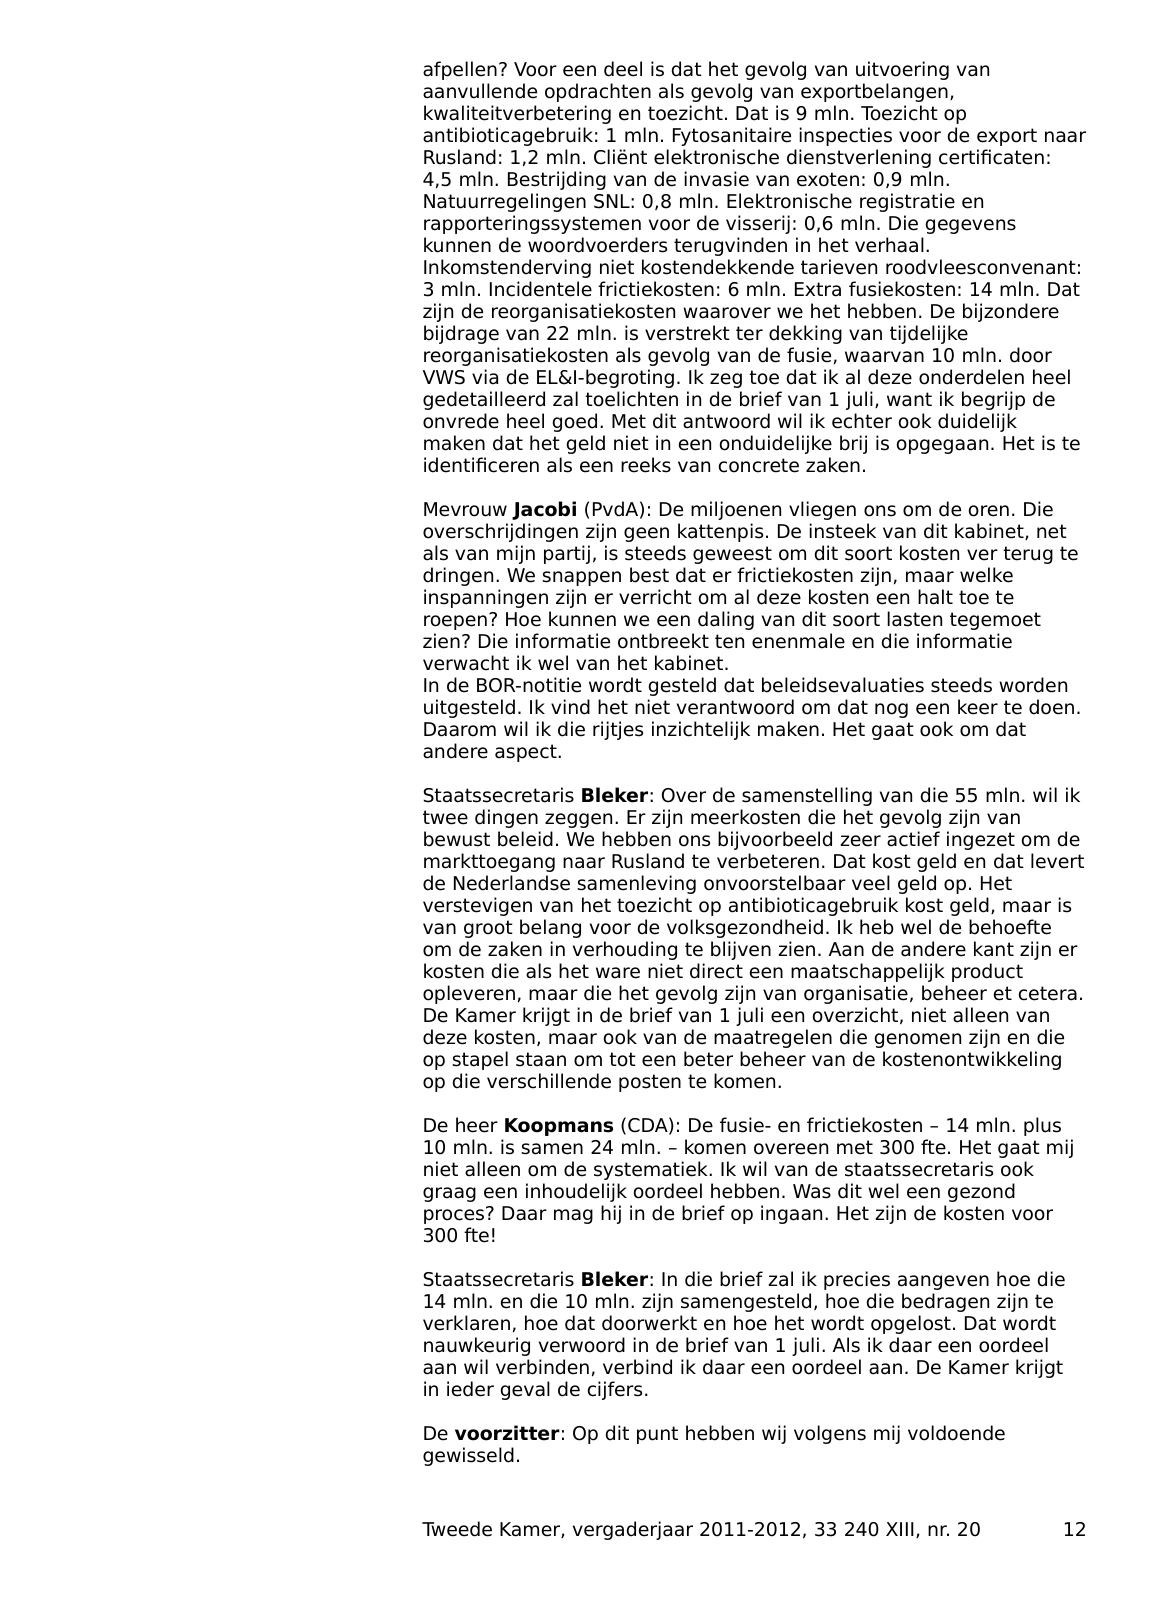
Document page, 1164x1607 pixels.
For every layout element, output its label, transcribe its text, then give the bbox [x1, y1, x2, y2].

text afpellen? Voor een deel is dat het gevolg van uitvoering van aanvullende opdrachten als gevolg van exportbelangen, kwaliteitverbetering en toezicht. Dat is 9 mln. Toezicht op antibioticagebruik: 1 mln. Fytosanitaire inspecties voor de export naar Rusland: 1,2 mln. Cliënt elektronische dienstverlening certificaten: 4,5 mln. Bestrijding van de invasie van exoten: 0,9 mln. Natuurregelingen SNL: 0,8 mln. Elektronische registratie en rapporteringssystemen voor de visserij: 0,6 mln. Die gegevens kunnen de woordvoerders terugvinden in het verhaal. Inkomstenderving niet kostendekkende tarieven roodvleesconvenant: 3 mln. Incidentele frictiekosten: 6 mln. Extra fusiekosten: 14 mln. Dat zijn de reorganisatiekosten waarover we het hebben. De bijzondere bijdrage van 22 mln. is verstrekt ter dekking van tijdelijke reorganisatiekosten als gevolg van de fusie, waarvan 10 mln. door VWS via de EL&I-begroting. Ik zeg toe dat ik al deze onderdelen heel gedetailleerd zal toelichten in de brief van 1 juli, want ik begrijp de onvrede heel goed. Met dit antwoord wil ik echter ook duidelijk maken dat het geld niet in een onduidelijke brij is opgegaan. Het is te identificeren als een reeks van concrete zaken. [422, 59, 1087, 477]
text De voorzitter: Op dit punt hebben wij volgens mij voldoende gewisseld. [422, 1423, 1087, 1467]
text Mevrouw Jacobi (PvdA): De miljoenen vliegen ons om de oren. Die overschrijdingen zijn geen kattenpis. De insteek van dit kabinet, net als van mijn partij, is steeds geweest om dit soort kosten ver terug te dringen. We snappen best dat er frictiekosten zijn, maar welke inspanningen zijn er verricht om al deze kosten een halt toe te roepen? Hoe kunnen we een daling van dit soort lasten tegemoet zien? Die informatie ontbreekt ten enenmale en die informatie verwacht ik wel van het kabinet. [422, 499, 1087, 675]
text De heer Koopmans (CDA): De fusie- en frictiekosten – 14 mln. plus 10 mln. is samen 24 mln. – komen overeen met 300 fte. Het gaat mij niet alleen om de systematiek. Ik wil van de staatssecretaris ook graag een inhoudelijk oordeel hebben. Was dit wel een gezond proces? Daar mag hij in de brief op ingaan. Het zijn de kosten voor 300 fte! [422, 1115, 1087, 1247]
text Staatssecretaris Bleker: In die brief zal ik precies aangeven hoe die 14 mln. en die 10 mln. zijn samengesteld, hoe die bedragen zijn te verklaren, hoe dat doorwerkt en hoe het wordt opgelost. Dat wordt nauwkeurig verwoord in de brief van 1 juli. Als ik daar een oordeel aan wil verbinden, verbind ik daar een oordeel aan. De Kamer krijgt in ieder geval de cijfers. [422, 1269, 1087, 1401]
text In de BOR-notitie wordt gesteld dat beleidsevaluaties steeds worden uitgesteld. Ik vind het niet verantwoord om dat nog een keer te doen. Daarom wil ik die rijtjes inzichtelijk maken. Het gaat ook om dat andere aspect. [422, 675, 1087, 763]
text Staatssecretaris Bleker: Over de samenstelling van die 55 mln. wil ik twee dingen zeggen. Er zijn meerkosten die het gevolg zijn van bewust beleid. We hebben ons bijvoorbeeld zeer actief ingezet om de markttoegang naar Rusland te verbeteren. Dat kost geld en dat levert de Nederlandse samenleving onvoorstelbaar veel geld op. Het verstevigen van het toezicht op antibioticagebruik kost geld, maar is van groot belang voor de volksgezondheid. Ik heb wel de behoefte om de zaken in verhouding te blijven zien. Aan de andere kant zijn er kosten die als het ware niet direct een maatschappelijk product opleveren, maar die het gevolg zijn van organisatie, beheer et cetera. De Kamer krijgt in de brief van 1 juli een overzicht, niet alleen van deze kosten, maar ook van de maatregelen die genomen zijn en die op stapel staan om tot een beter beheer van de kostenontwikkeling op die verschillende posten te komen. [422, 785, 1087, 1092]
